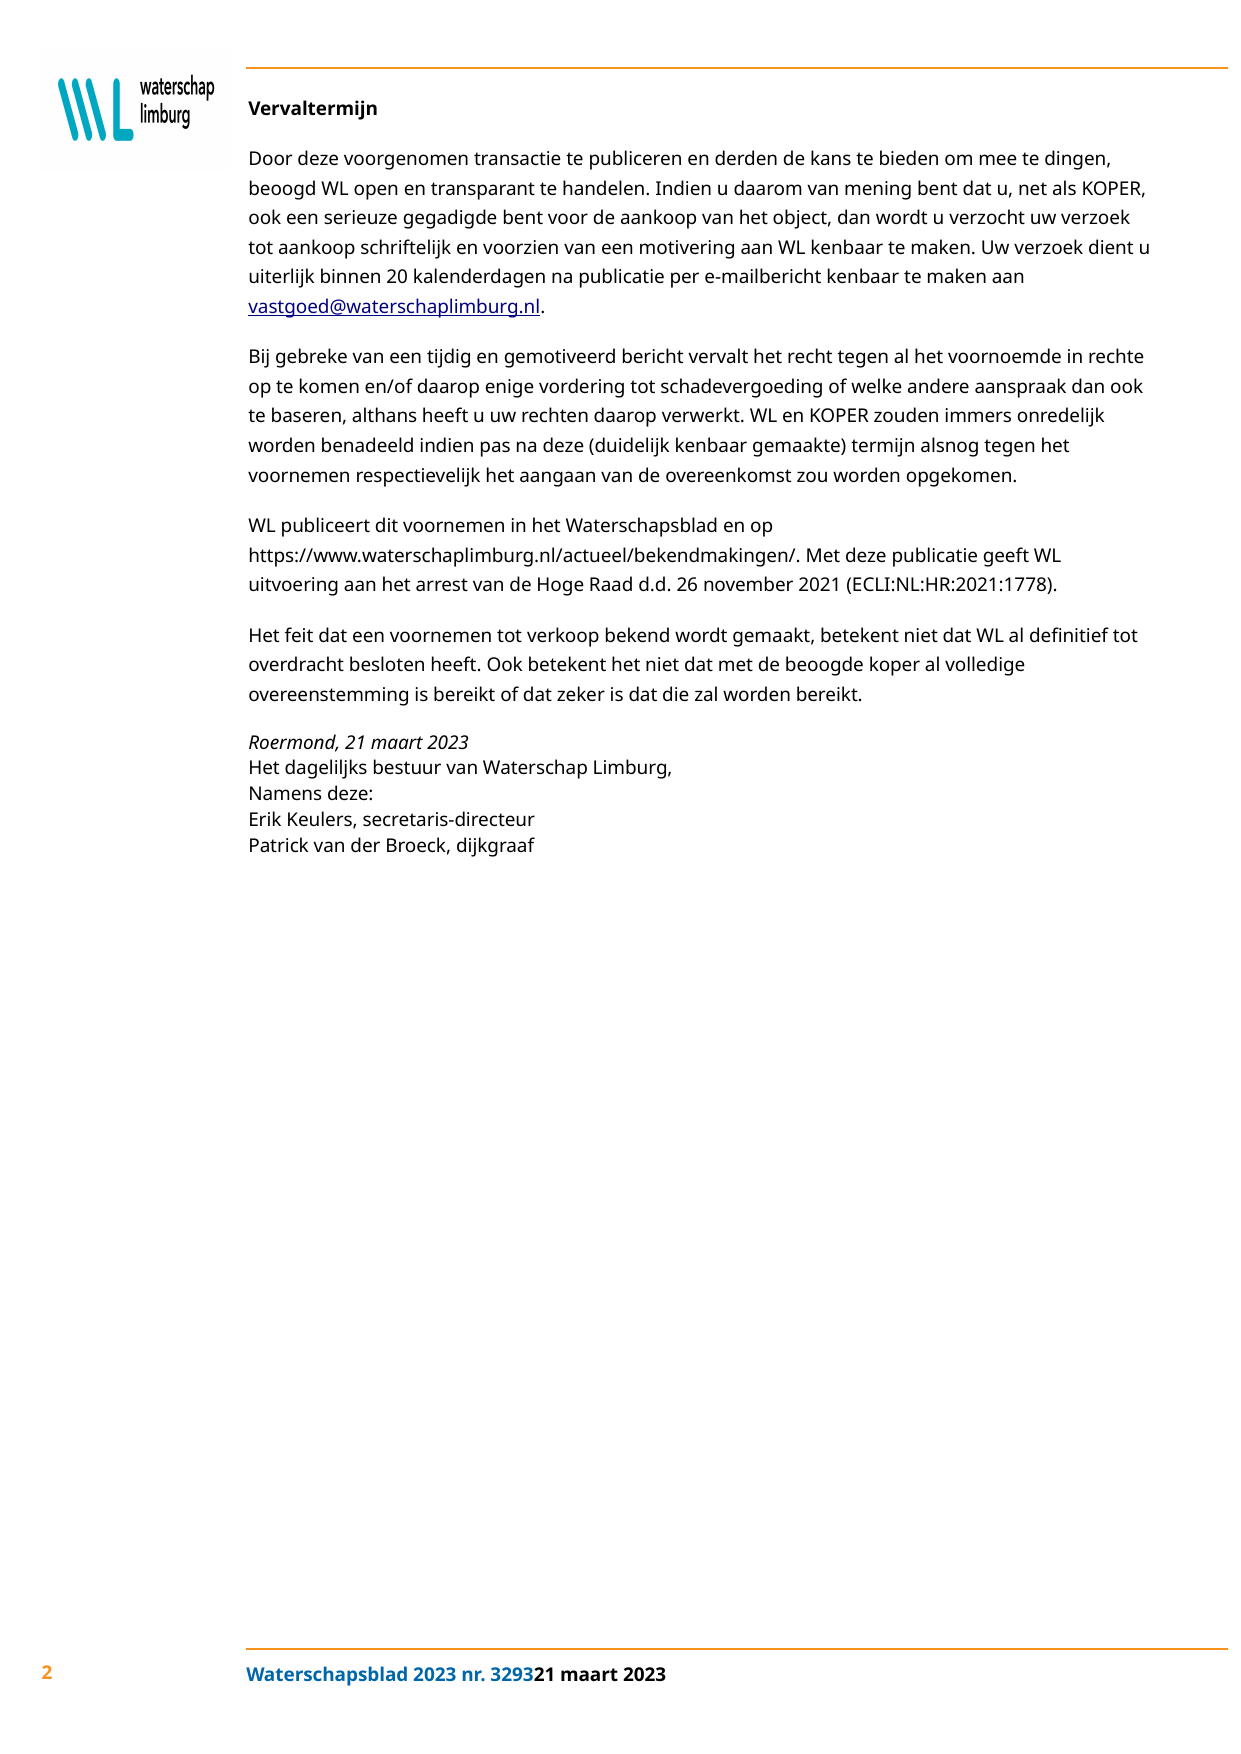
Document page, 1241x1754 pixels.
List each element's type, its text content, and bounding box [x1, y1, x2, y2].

text Vervaltermijn [248, 95, 1152, 121]
text Erik Keulers, secretaris-directeur [248, 806, 1152, 832]
text Namens deze: [248, 780, 1152, 806]
picture [41, 47, 231, 172]
text Het dageliljks bestuur van Waterschap Limburg, [248, 754, 1152, 780]
text Bij gebreke van een tijdig en gemotiveerd bericht vervalt het recht tegen al het voornoemde in rechte op te komen en/of daarop enige vordering tot schadevergoeding of welke andere aanspraak dan ook te baseren, althans heeft u uw rechten daarop verwerkt. WL en KOPER zouden immers onredelijk worden benadeeld indien pas na deze (duidelijk kenbaar gemaakte) termijn alsnog tegen het voornemen respectievelijk het aangaan van de overeenkomst zou worden opgekomen. [248, 343, 1152, 488]
text WL publiceert dit voornemen in het Waterschapsblad en op https://www.waterschaplimburg.nl/actueel/bekendmakingen/. Met deze publicatie geeft WL uitvoering aan het arrest van de Hoge Raad d.d. 26 november 2021 (ECLI:NL:HR:2021:1778). [248, 512, 1152, 597]
text Door deze voorgenomen transactie te publiceren en derden de kans te bieden om mee te dingen, beoogd WL open en transparant te handelen. Indien u daarom van mening bent dat u, net als KOPER, ook een serieuze gegadigde bent voor de aankoop van het object, dan wordt u verzocht uw verzoek tot aankoop schriftelijk en voorzien van een motivering aan WL kenbaar te maken. Uw verzoek dient u uiterlijk binnen 20 kalenderdagen na publicatie per e-mailbericht kenbaar te maken aan vastgoed@waterschaplimburg.nl. [248, 145, 1152, 319]
text Het feit dat een voornemen tot verkoop bekend wordt gemaakt, betekent niet dat WL al definitief tot overdracht besloten heeft. Ook betekent het niet dat met de beoogde koper al volledige overeenstemming is bereikt of dat zeker is dat die zal worden bereikt. [248, 622, 1152, 707]
text Patrick van der Broeck, dijkgraaf [248, 832, 1152, 857]
text Roermond, 21 maart 2023 [248, 729, 1152, 754]
